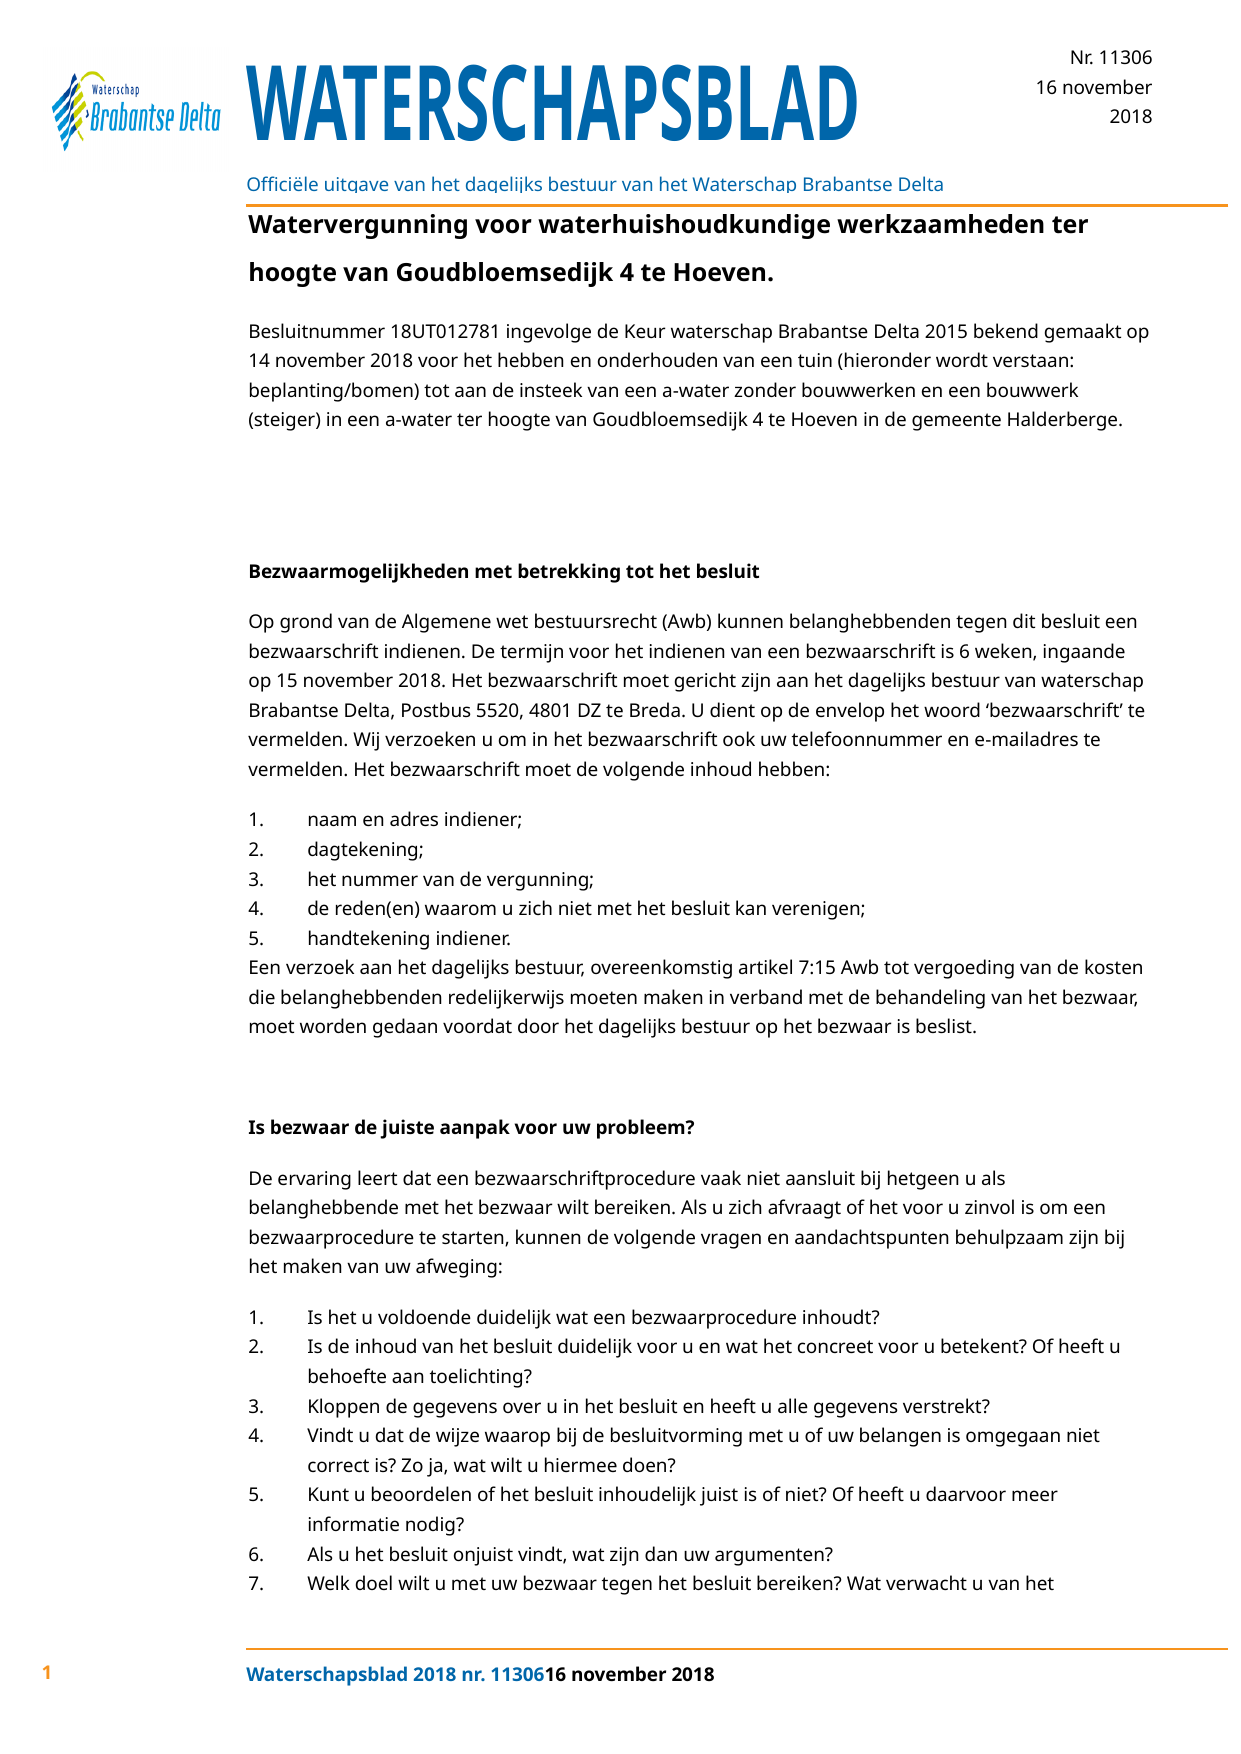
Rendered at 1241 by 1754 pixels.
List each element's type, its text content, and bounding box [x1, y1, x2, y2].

text Watervergunning voor waterhuishoudkundige werkzaamheden ter hoogte van Goudbloemsedijk 4 te Hoeven. [248, 207, 1152, 288]
text Bezwaarmogelijkheden met betrekking tot het besluit [248, 558, 1152, 584]
text Is bezwaar de juiste aanpak voor uw probleem? [248, 1114, 1152, 1140]
text Besluitnummer 18UT012781 ingevolge de Keur waterschap Brabantse Delta 2015 bekend gemaakt op 14 november 2018 voor het hebben en onderhouden van een tuin (hieronder wordt verstaan: beplanting/bomen) tot aan de insteek van een a-water zonder bouwwerken en een bouwwerk (steiger) in een a-water ter hoogte van Goudbloemsedijk 4 te Hoeven in de gemeente Halderberge. [248, 318, 1152, 432]
text Op grond van de Algemene wet bestuursrecht (Awb) kunnen belanghebbenden tegen dit besluit een bezwaarschrift indienen. De termijn voor het indienen van een bezwaarschrift is 6 weken, ingaande op 15 november 2018. Het bezwaarschrift moet gericht zijn aan het dagelijks bestuur van waterschap Brabantse Delta, Postbus 5520, 4801 DZ te Breda. U dient op de envelop het woord ‘bezwaarschrift’ te vermelden. Wij verzoeken u om in het bezwaarschrift ook uw telefoonnummer en e‑mailadres te vermelden. Het bezwaarschrift moet de volgende inhoud hebben: [248, 608, 1152, 782]
picture [41, 47, 231, 172]
list de reden(en) waarom u zich niet met het besluit kan verenigen; [248, 895, 1152, 921]
text Een verzoek aan het dagelijks bestuur, overeenkomstig artikel 7:15 Awb tot vergoeding van de kosten die belanghebbenden redelijkerwijs moeten maken in verband met de behandeling van het bezwaar, moet worden gedaan voordat door het dagelijks bestuur op het bezwaar is beslist. [248, 954, 1152, 1039]
list Vindt u dat de wijze waarop bij de besluitvorming met u of uw belangen is omgegaan niet correct is? Zo ja, wat wilt u hiermee doen? [248, 1422, 1152, 1478]
list naam en adres indiener; [248, 807, 1152, 832]
list Als u het besluit onjuist vindt, wat zijn dan uw argumenten? [248, 1541, 1152, 1567]
list Is het u voldoende duidelijk wat een bezwaarprocedure inhoudt? [248, 1304, 1152, 1330]
list Kunt u beoordelen of het besluit inhoudelijk juist is of niet? Of heeft u daarvoor meer informatie nodig? [248, 1482, 1152, 1537]
list handtekening indiener. [248, 925, 1152, 951]
list Is de inhoud van het besluit duidelijk voor u en wat het concreet voor u betekent? Of heeft u behoefte aan toelichting? [248, 1334, 1152, 1389]
list dagtekening; [248, 836, 1152, 862]
list Kloppen de gegevens over u in het besluit en heeft u alle gegevens verstrekt? [248, 1393, 1152, 1419]
text De ervaring leert dat een bezwaarschriftprocedure vaak niet aansluit bij hetgeen u als belanghebbende met het bezwaar wilt bereiken. Als u zich afvraagt of het voor u zinvol is om een bezwaarprocedure te starten, kunnen de volgende vragen en aandachtspunten behulpzaam zijn bij het maken van uw afweging: [248, 1165, 1152, 1279]
list het nummer van de vergunning; [248, 866, 1152, 892]
list Welk doel wilt u met uw bezwaar tegen het besluit bereiken? Wat verwacht u van het [248, 1570, 1152, 1596]
